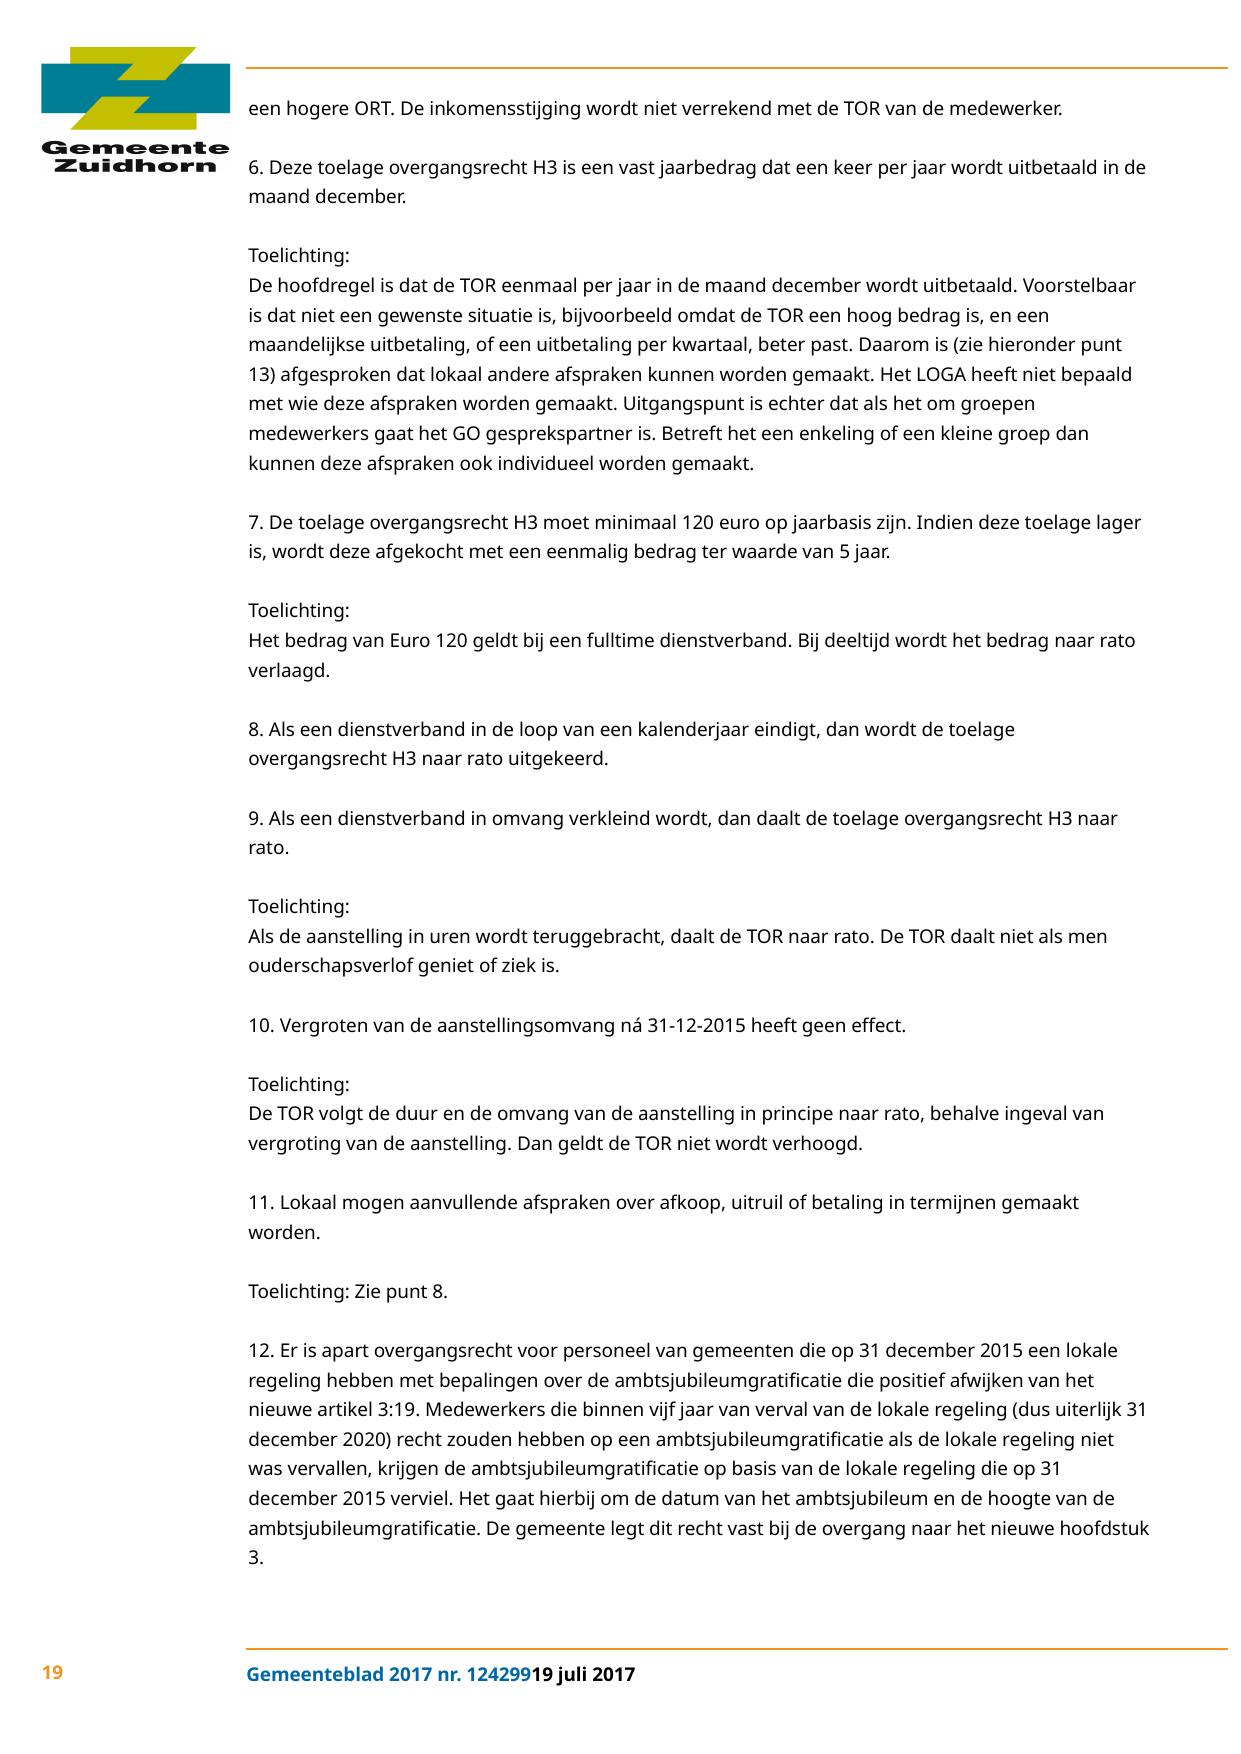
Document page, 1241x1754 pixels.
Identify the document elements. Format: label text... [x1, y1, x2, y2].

text 12. Er is apart overgangsrecht voor personeel van gemeenten die op 31 december 2015 een lokale regeling hebben met bepalingen over de ambtsjubileumgratificatie die positief afwijken van het nieuwe artikel 3:19. Medewerkers die binnen vijf jaar van verval van de lokale regeling (dus uiterlijk 31 december 2020) recht zouden hebben op een ambtsjubileumgratificatie als de lokale regeling niet was vervallen, krijgen de ambtsjubileumgratificatie op basis van de lokale regeling die op 31 december 2015 verviel. Het gaat hierbij om de datum van het ambtsjubileum en de hoogte van de ambtsjubileumgratificatie. De gemeente legt dit recht vast bij de overgang naar het nieuwe hoofdstuk 3. [248, 1337, 1152, 1570]
text Toelichting: [248, 1071, 1152, 1097]
text Het bedrag van Euro 120 geldt bij een fulltime dienstverband. Bij deeltijd wordt het bedrag naar rato verlaagd. [248, 627, 1152, 683]
text een hogere ORT. De inkomensstijging wordt niet verrekend met de TOR van de medewerker. [248, 95, 1152, 121]
text 9. Als een dienstverband in omvang verkleind wordt, dan daalt de toelage overgangsrecht H3 naar rato. [248, 805, 1152, 860]
text Als de aanstelling in uren wordt teruggebracht, daalt de TOR naar rato. De TOR daalt niet als men ouderschapsverlof geniet of ziek is. [248, 923, 1152, 978]
picture [41, 47, 231, 172]
text De TOR volgt de duur en de omvang van de aanstelling in principe naar rato, behalve ingeval van vergroting van de aanstelling. Dan geldt de TOR niet wordt verhoogd. [248, 1101, 1152, 1156]
text De hoofdregel is dat de TOR eenmaal per jaar in de maand december wordt uitbetaald. Voorstelbaar is dat niet een gewenste situatie is, bijvoorbeeld omdat de TOR een hoog bedrag is, en een maandelijkse uitbetaling, of een uitbetaling per kwartaal, beter past. Daarom is (zie hieronder punt 13) afgesproken dat lokaal andere afspraken kunnen worden gemaakt. Het LOGA heeft niet bepaald met wie deze afspraken worden gemaakt. Uitgangspunt is echter dat als het om groepen medewerkers gaat het GO gesprekspartner is. Betreft het een enkeling of een kleine groep dan kunnen deze afspraken ook individueel worden gemaakt. [248, 272, 1152, 476]
text 10. Vergroten van de aanstellingsomvang ná 31-12-2015 heeft geen effect. [248, 1012, 1152, 1038]
text Toelichting: Zie punt 8. [248, 1278, 1152, 1304]
text 8. Als een dienstverband in de loop van een kalenderjaar eindigt, dan wordt de toelage overgangsrecht H3 naar rato uitgekeerd. [248, 716, 1152, 771]
text 6. Deze toelage overgangsrecht H3 is een vast jaarbedrag dat een keer per jaar wordt uitbetaald in de maand december. [248, 154, 1152, 209]
text Toelichting: [248, 893, 1152, 919]
text Toelichting: [248, 598, 1152, 623]
text 7. De toelage overgangsrecht H3 moet minimaal 120 euro op jaarbasis zijn. Indien deze toelage lager is, wordt deze afgekocht met een eenmalig bedrag ter waarde van 5 jaar. [248, 509, 1152, 564]
text 11. Lokaal mogen aanvullende afspraken over afkoop, uitruil of betaling in termijnen gemaakt worden. [248, 1189, 1152, 1245]
text Toelichting: [248, 243, 1152, 268]
